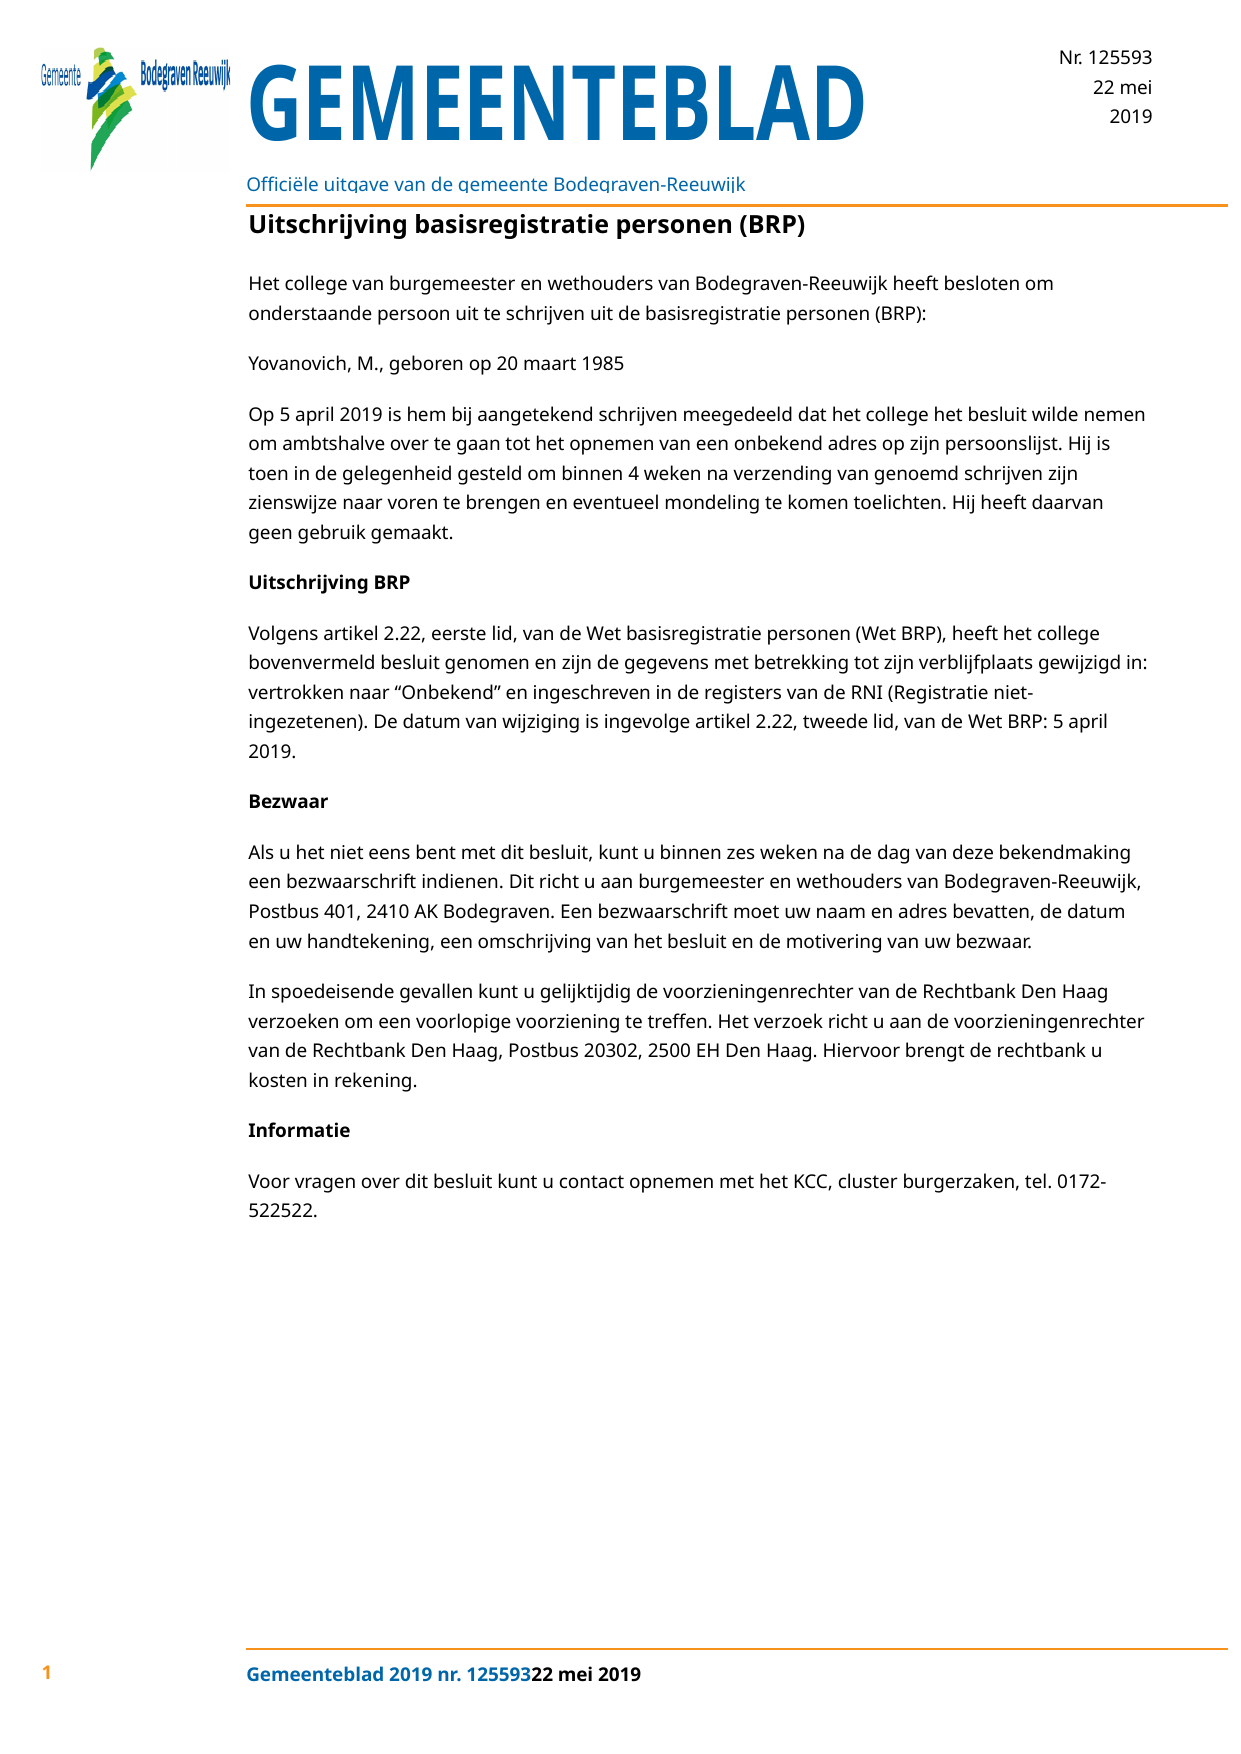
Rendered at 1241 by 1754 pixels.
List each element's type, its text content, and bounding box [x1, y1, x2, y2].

picture [41, 47, 231, 172]
text Voor vragen over dit besluit kunt u contact opnemen met het KCC, cluster burgerzaken, tel. 0172-522522. [248, 1168, 1152, 1223]
text Op 5 april 2019 is hem bij aangetekend schrijven meegedeeld dat het college het besluit wilde nemen om ambtshalve over te gaan tot het opnemen van een onbekend adres op zijn persoonslijst. Hij is toen in de gelegenheid gesteld om binnen 4 weken na verzending van genoemd schrijven zijn zienswijze naar voren te brengen en eventueel mondeling te komen toelichten. Hij heeft daarvan geen gebruik gemaakt. [248, 401, 1152, 545]
text Informatie [248, 1117, 1152, 1143]
text Het college van burgemeester en wethouders van Bodegraven-Reeuwijk heeft besloten om onderstaande persoon uit te schrijven uit de basisregistratie personen (BRP): [248, 270, 1152, 326]
text Uitschrijving BRP [248, 569, 1152, 595]
text Als u het niet eens bent met dit besluit, kunt u binnen zes weken na de dag van deze bekendmaking een bezwaarschrift indienen. Dit richt u aan burgemeester en wethouders van Bodegraven-Reeuwijk, Postbus 401, 2410 AK Bodegraven. Een bezwaarschrift moet uw naam en adres bevatten, de datum en uw handtekening, een omschrijving van het besluit en de motivering van uw bezwaar. [248, 839, 1152, 953]
text Bezwaar [248, 789, 1152, 814]
text In spoedeisende gevallen kunt u gelijktijdig de voorzieningenrechter van de Rechtbank Den Haag verzoeken om een voorlopige voorziening te treffen. Het verzoek richt u aan de voorzieningenrechter van de Rechtbank Den Haag, Postbus 20302, 2500 EH Den Haag. Hiervoor brengt de rechtbank u kosten in rekening. [248, 978, 1152, 1093]
text Uitschrijving basisregistratie personen (BRP) [248, 207, 1152, 241]
text Yovanovich, M., geboren op 20 maart 1985 [248, 350, 1152, 376]
text Volgens artikel 2.22, eerste lid, van de Wet basisregistratie personen (Wet BRP), heeft het college bovenvermeld besluit genomen en zijn de gegevens met betrekking tot zijn verblijfplaats gewijzigd in: vertrokken naar “Onbekend” en ingeschreven in de registers van de RNI (Registratie niet-ingezetenen). De datum van wijziging is ingevolge artikel 2.22, tweede lid, van de Wet BRP: 5 april 2019. [248, 620, 1152, 764]
